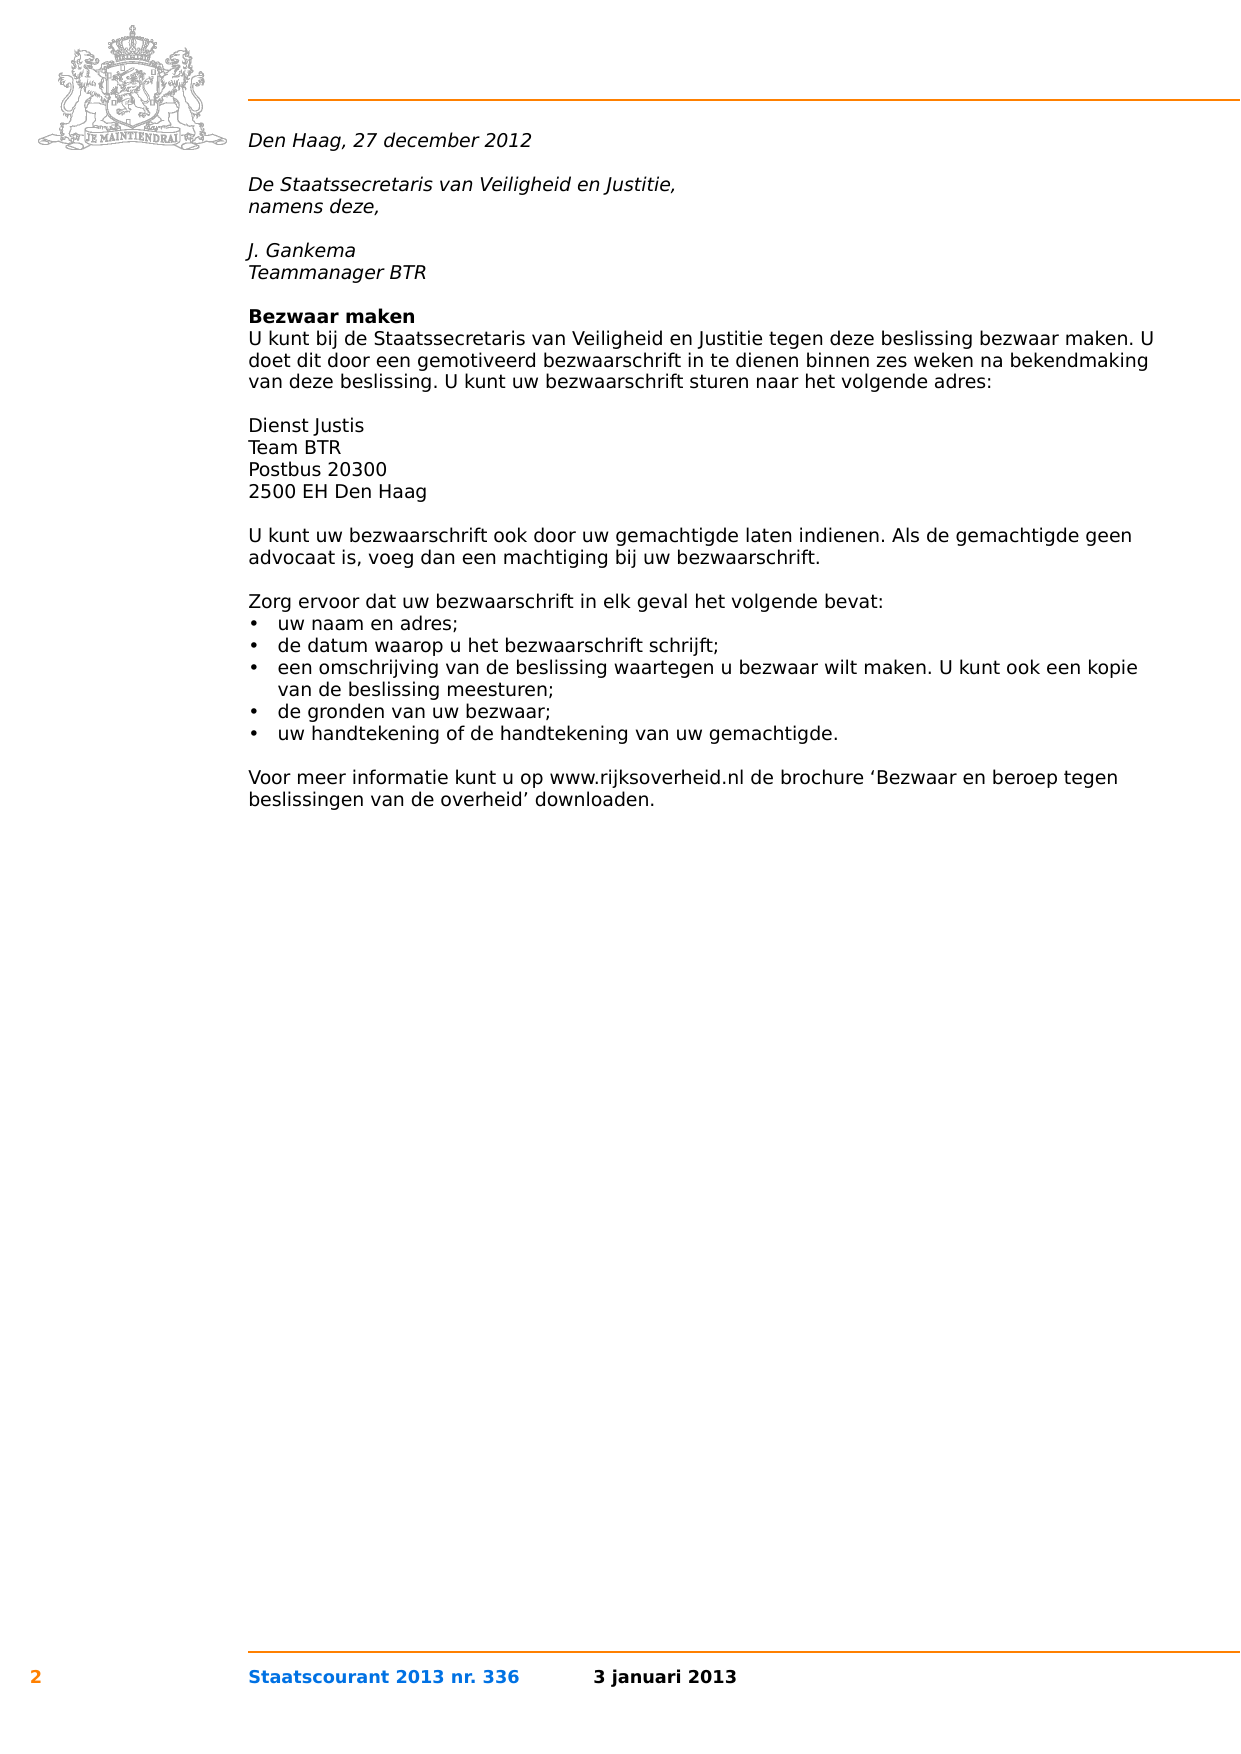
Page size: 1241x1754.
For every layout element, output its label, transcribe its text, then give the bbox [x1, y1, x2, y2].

text 2500 EH Den Haag [248, 481, 1163, 503]
text Dienst Justis [248, 415, 1163, 437]
text • uw handtekening of de handtekening van uw gemachtigde. [248, 723, 1163, 745]
text Den Haag, 27 december 2012 [248, 130, 1163, 152]
text • uw naam en adres; [248, 613, 1163, 635]
text Zorg ervoor dat uw bezwaarschrift in elk geval het volgende bevat: [248, 591, 1163, 613]
text Postbus 20300 [248, 459, 1163, 481]
picture [38, 25, 227, 150]
text U kunt uw bezwaarschrift ook door uw gemachtigde laten indienen. Als de gemachtigde geen advocaat is, voeg dan een machtiging bij uw bezwaarschrift. [248, 525, 1163, 569]
text U kunt bij de Staatssecretaris van Veiligheid en Justitie tegen deze beslissing bezwaar maken. U doet dit door een gemotiveerd bezwaarschrift in te dienen binnen zes weken na bekendmaking van deze beslissing. U kunt uw bezwaarschrift sturen naar het volgende adres: [248, 327, 1163, 393]
text De Staatssecretaris van Veiligheid en Justitie, namens deze, J. Gankema Teammanager BTR [248, 174, 1163, 284]
text • een omschrijving van de beslissing waartegen u bezwaar wilt maken. U kunt ook een kopie van de beslissing meesturen; [248, 657, 1163, 701]
text • de gronden van uw bezwaar; [248, 701, 1163, 723]
text • de datum waarop u het bezwaarschrift schrijft; [248, 635, 1163, 657]
text Bezwaar maken [248, 306, 1163, 327]
text Team BTR [248, 437, 1163, 459]
text Voor meer informatie kunt u op www.rijksoverheid.nl de brochure ‘Bezwaar en beroep tegen beslissingen van de overheid’ downloaden. [248, 767, 1163, 811]
